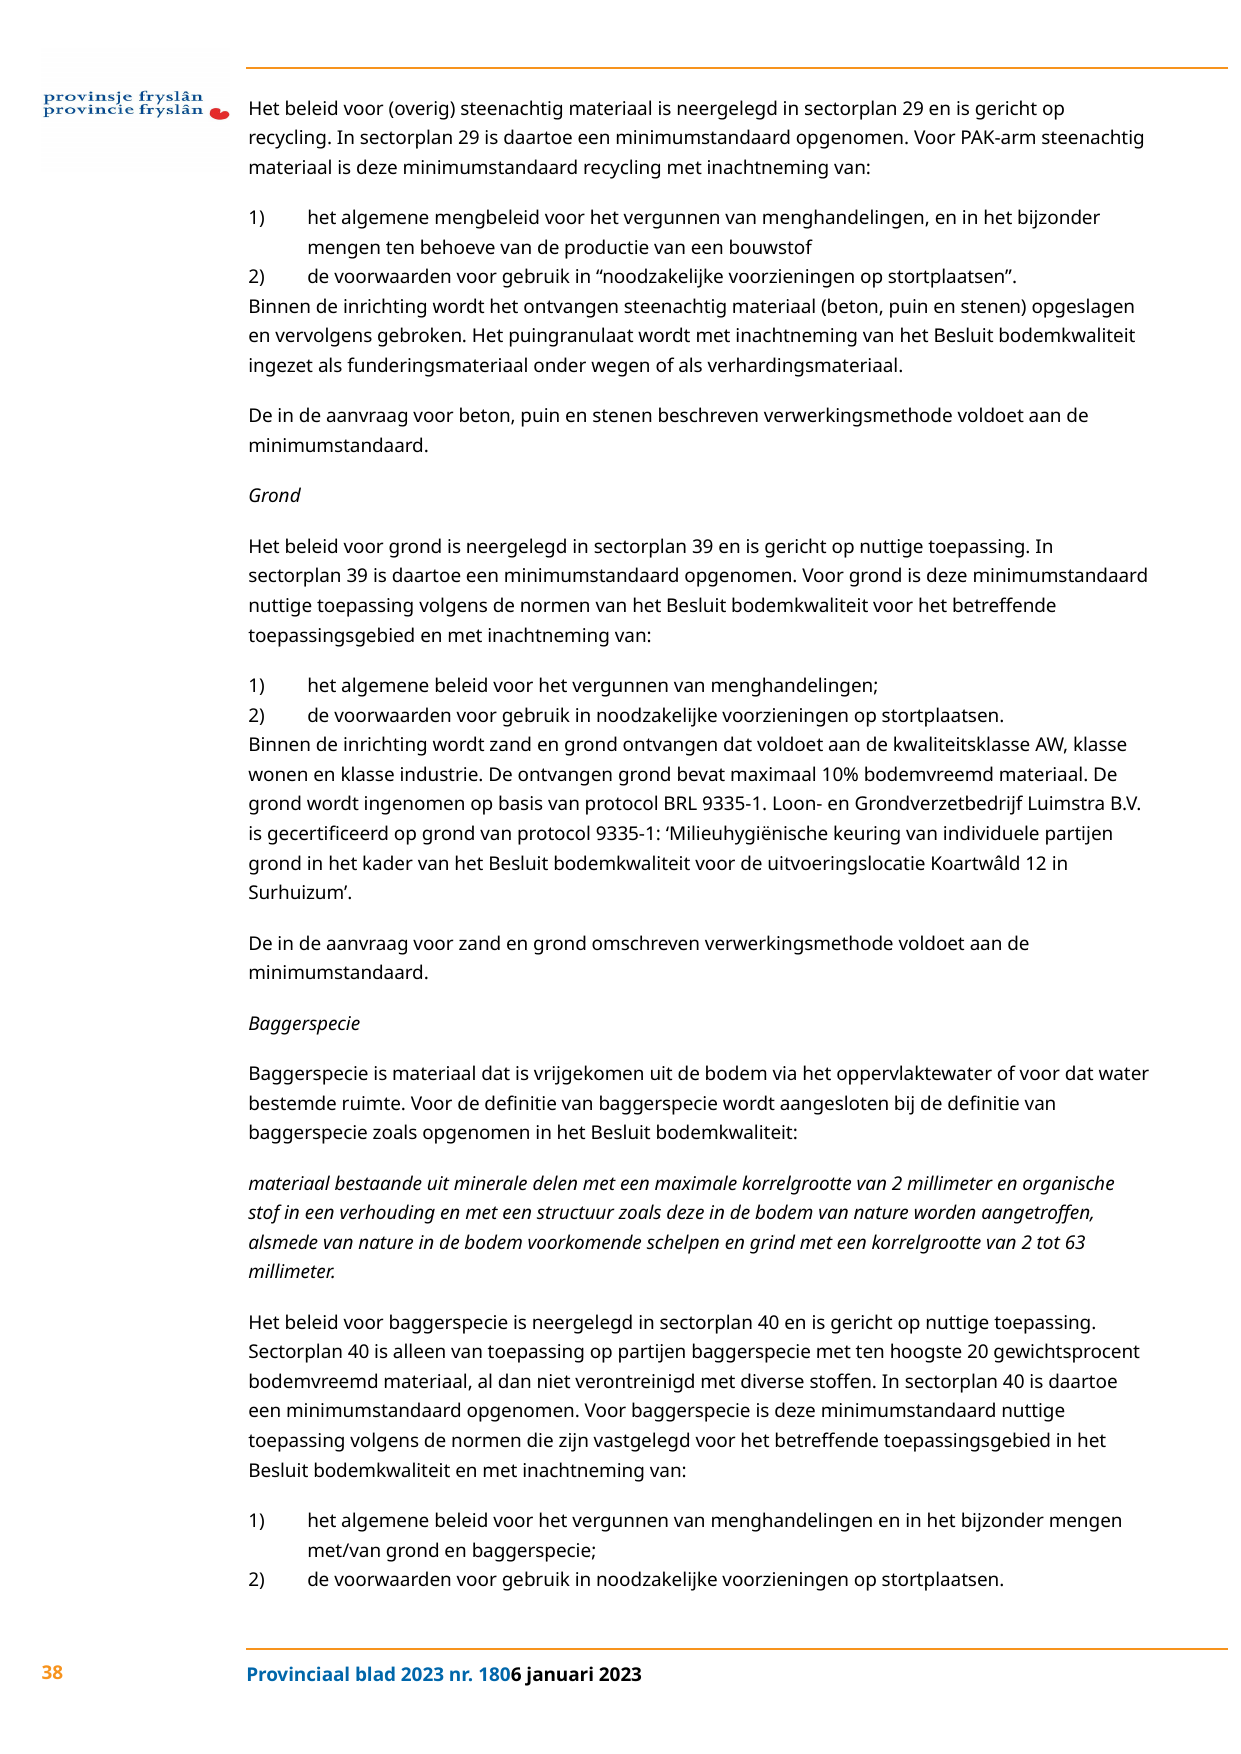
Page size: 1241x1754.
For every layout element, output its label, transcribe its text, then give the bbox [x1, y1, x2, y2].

text Het beleid voor baggerspecie is neergelegd in sectorplan 40 en is gericht op nuttige toepassing. Sectorplan 40 is alleen van toepassing op partijen baggerspecie met ten hoogste 20 gewichtsprocent bodemvreemd materiaal, al dan niet verontreinigd met diverse stoffen. In sectorplan 40 is daartoe een minimumstandaard opgenomen. Voor baggerspecie is deze minimumstandaard nuttige toepassing volgens de normen die zijn vastgelegd voor het betreffende toepassingsgebied in het Besluit bodemkwaliteit en met inachtneming van: [248, 1309, 1152, 1483]
list de voorwaarden voor gebruik in noodzakelijke voorzieningen op stortplaatsen. [248, 702, 1152, 728]
text Het beleid voor grond is neergelegd in sectorplan 39 en is gericht op nuttige toepassing. In sectorplan 39 is daartoe een minimumstandaard opgenomen. Voor grond is deze minimumstandaard nuttige toepassing volgens de normen van het Besluit bodemkwaliteit voor het betreffende toepassingsgebied en met inachtneming van: [248, 533, 1152, 648]
text Baggerspecie [248, 1010, 1152, 1036]
list het algemene beleid voor het vergunnen van menghandelingen en in het bijzonder mengen met/van grond en baggerspecie; [248, 1507, 1152, 1563]
list de voorwaarden voor gebruik in noodzakelijke voorzieningen op stortplaatsen. [248, 1566, 1152, 1592]
list de voorwaarden voor gebruik in “noodzakelijke voorzieningen op stortplaatsen”. [248, 263, 1152, 289]
list het algemene mengbeleid voor het vergunnen van menghandelingen, en in het bijzonder mengen ten behoeve van de productie van een bouwstof [248, 204, 1152, 260]
text De in de aanvraag voor beton, puin en stenen beschreven verwerkingsmethode voldoet aan de minimumstandaard. [248, 403, 1152, 458]
text De in de aanvraag voor zand en grond omschreven verwerkingsmethode voldoet aan de minimumstandaard. [248, 930, 1152, 985]
list het algemene beleid voor het vergunnen van menghandelingen; [248, 672, 1152, 698]
text Binnen de inrichting wordt zand en grond ontvangen dat voldoet aan de kwaliteitsklasse AW, klasse wonen en klasse industrie. De ontvangen grond bevat maximaal 10% bodemvreemd materiaal. De grond wordt ingenomen op basis van protocol BRL 9335-1. Loon- en Grondverzetbedrijf Luimstra B.V. is gecertificeerd op grond van protocol 9335-1: ‘Milieuhygiënische keuring van individuele partijen grond in het kader van het Besluit bodemkwaliteit voor de uitvoeringslocatie Koartwâld 12 in Surhuizum’. [248, 731, 1152, 905]
text Het beleid voor (overig) steenachtig materiaal is neergelegd in sectorplan 29 en is gericht op recycling. In sectorplan 29 is daartoe een minimumstandaard opgenomen. Voor PAK-arm steenachtig materiaal is deze minimumstandaard recycling met inachtneming van: [248, 95, 1152, 180]
picture [41, 47, 231, 172]
text Binnen de inrichting wordt het ontvangen steenachtig materiaal (beton, puin en stenen) opgeslagen en vervolgens gebroken. Het puingranulaat wordt met inachtneming van het Besluit bodemkwaliteit ingezet als funderingsmateriaal onder wegen of als verhardingsmateriaal. [248, 293, 1152, 378]
text materiaal bestaande uit minerale delen met een maximale korrelgrootte van 2 millimeter en organische stof in een verhouding en met een structuur zoals deze in de bodem van nature worden aangetroffen, alsmede van nature in de bodem voorkomende schelpen en grind met een korrelgrootte van 2 tot 63 millimeter. [248, 1170, 1152, 1284]
text Baggerspecie is materiaal dat is vrijgekomen uit de bodem via het oppervlaktewater of voor dat water bestemde ruimte. Voor de definitie van baggerspecie wordt aangesloten bij de definitie van baggerspecie zoals opgenomen in het Besluit bodemkwaliteit: [248, 1060, 1152, 1145]
text Grond [248, 483, 1152, 508]
